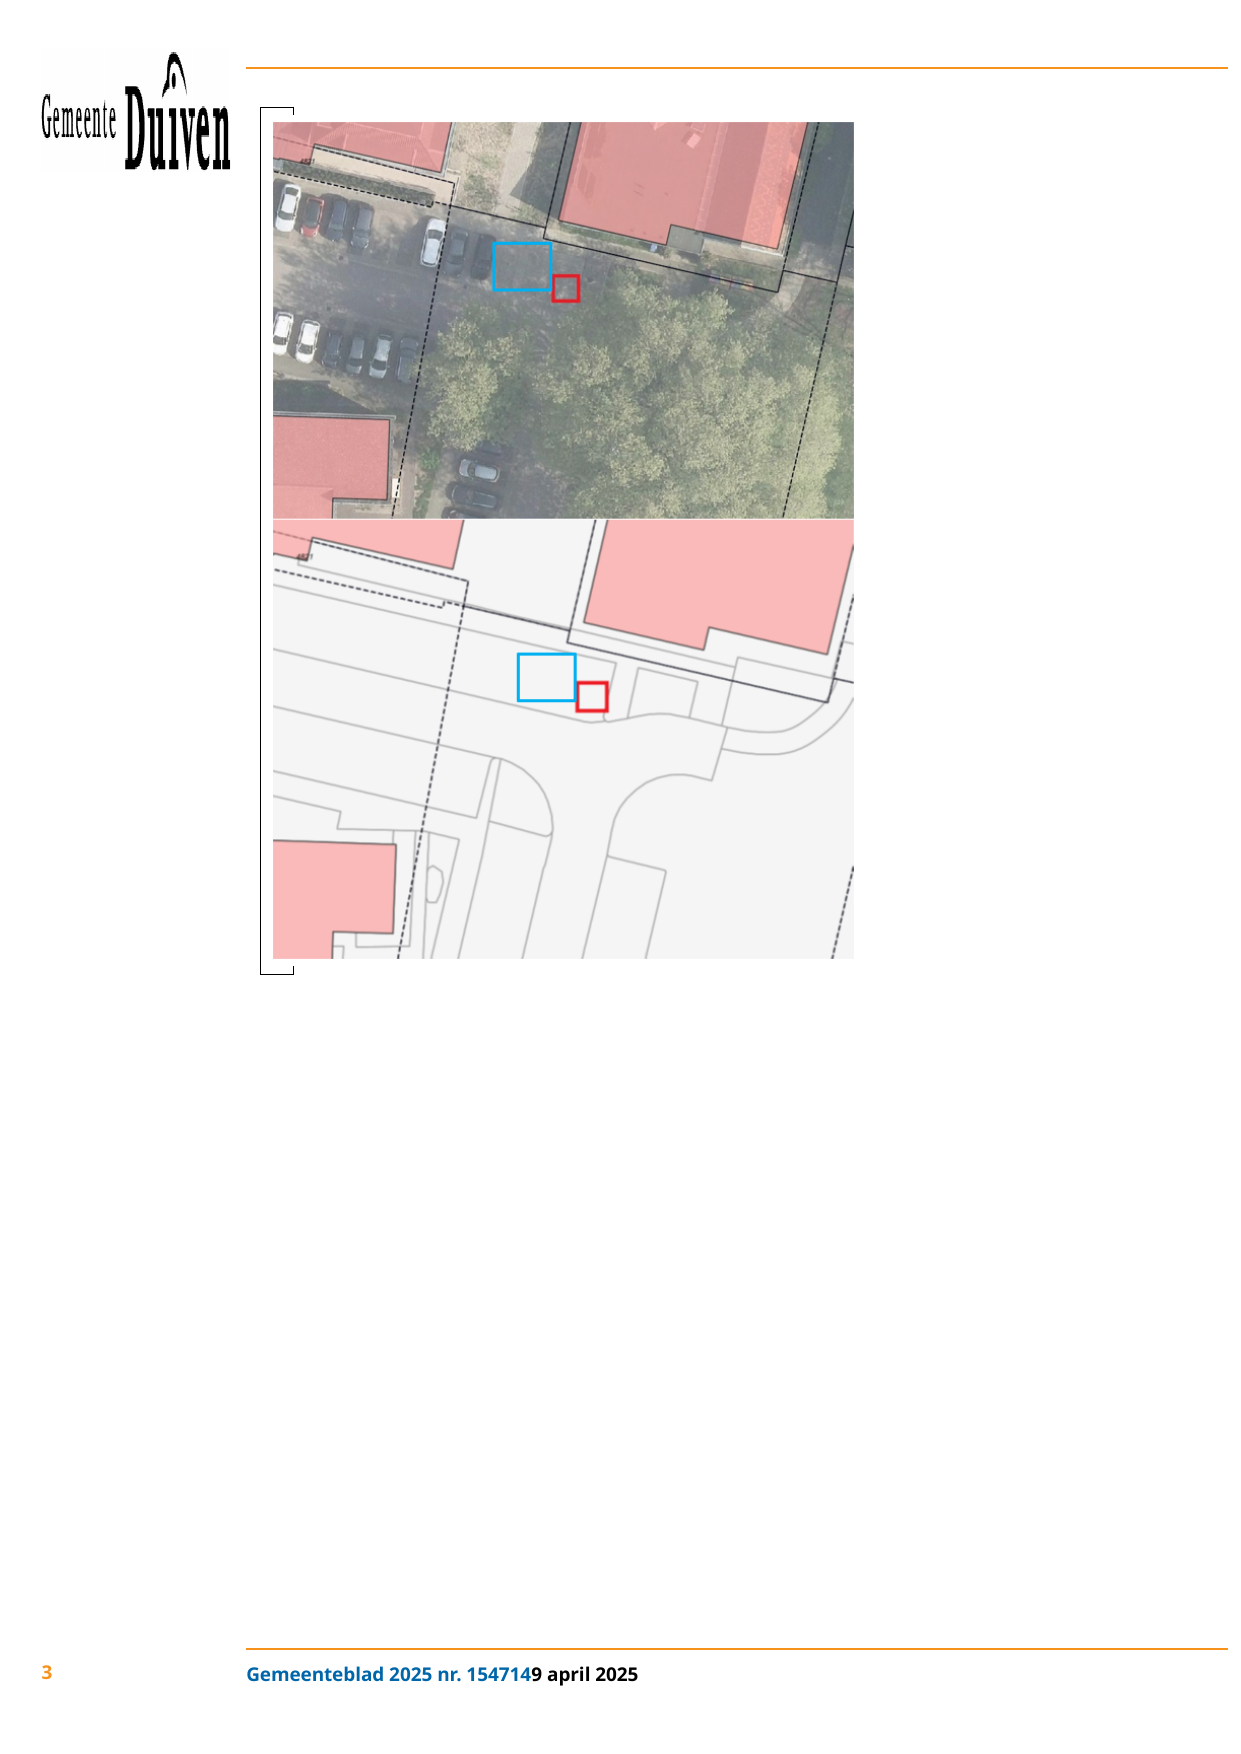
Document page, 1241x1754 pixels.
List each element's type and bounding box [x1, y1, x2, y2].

picture [41, 47, 231, 172]
picture [268, 115, 860, 966]
